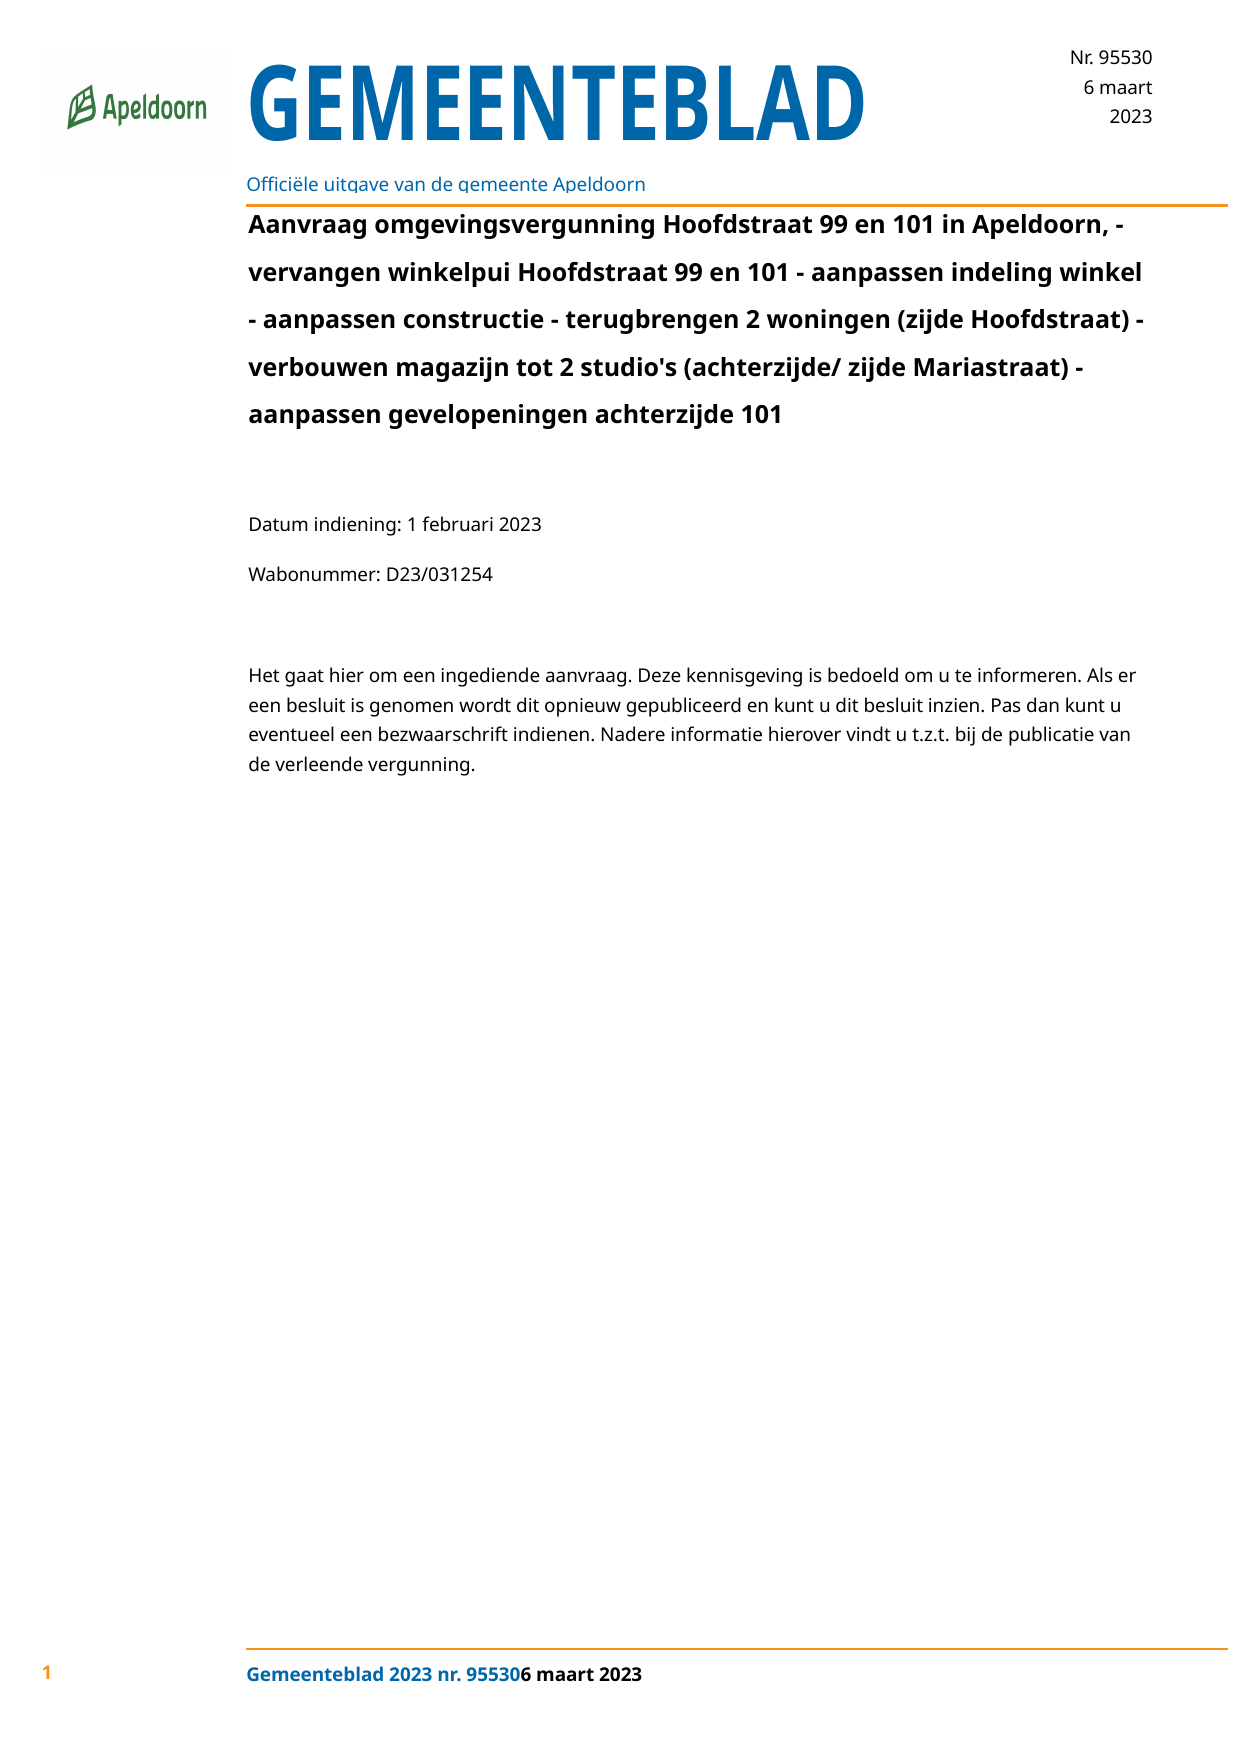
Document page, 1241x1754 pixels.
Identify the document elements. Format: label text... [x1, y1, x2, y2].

text Datum indiening: 1 februari 2023 [248, 511, 1152, 537]
text Wabonummer: D23/031254 [248, 562, 1152, 587]
text Aanvraag omgevingsvergunning Hoofdstraat 99 en 101 in Apeldoorn, - vervangen winkelpui Hoofdstraat 99 en 101 - aanpassen indeling winkel - aanpassen constructie - terugbrengen 2 woningen (zijde Hoofdstraat) - verbouwen magazijn tot 2 studio's (achterzijde/ zijde Mariastraat) - aanpassen gevelopeningen achterzijde 101 [248, 207, 1152, 431]
text Het gaat hier om een ingediende aanvraag. Deze kennisgeving is bedoeld om u te informeren. Als er een besluit is genomen wordt dit opnieuw gepubliceerd en kunt u dit besluit inzien. Pas dan kunt u eventueel een bezwaarschrift indienen. Nadere informatie hierover vindt u t.z.t. bij de publicatie van de verleende vergunning. [248, 662, 1152, 777]
picture [41, 47, 231, 172]
